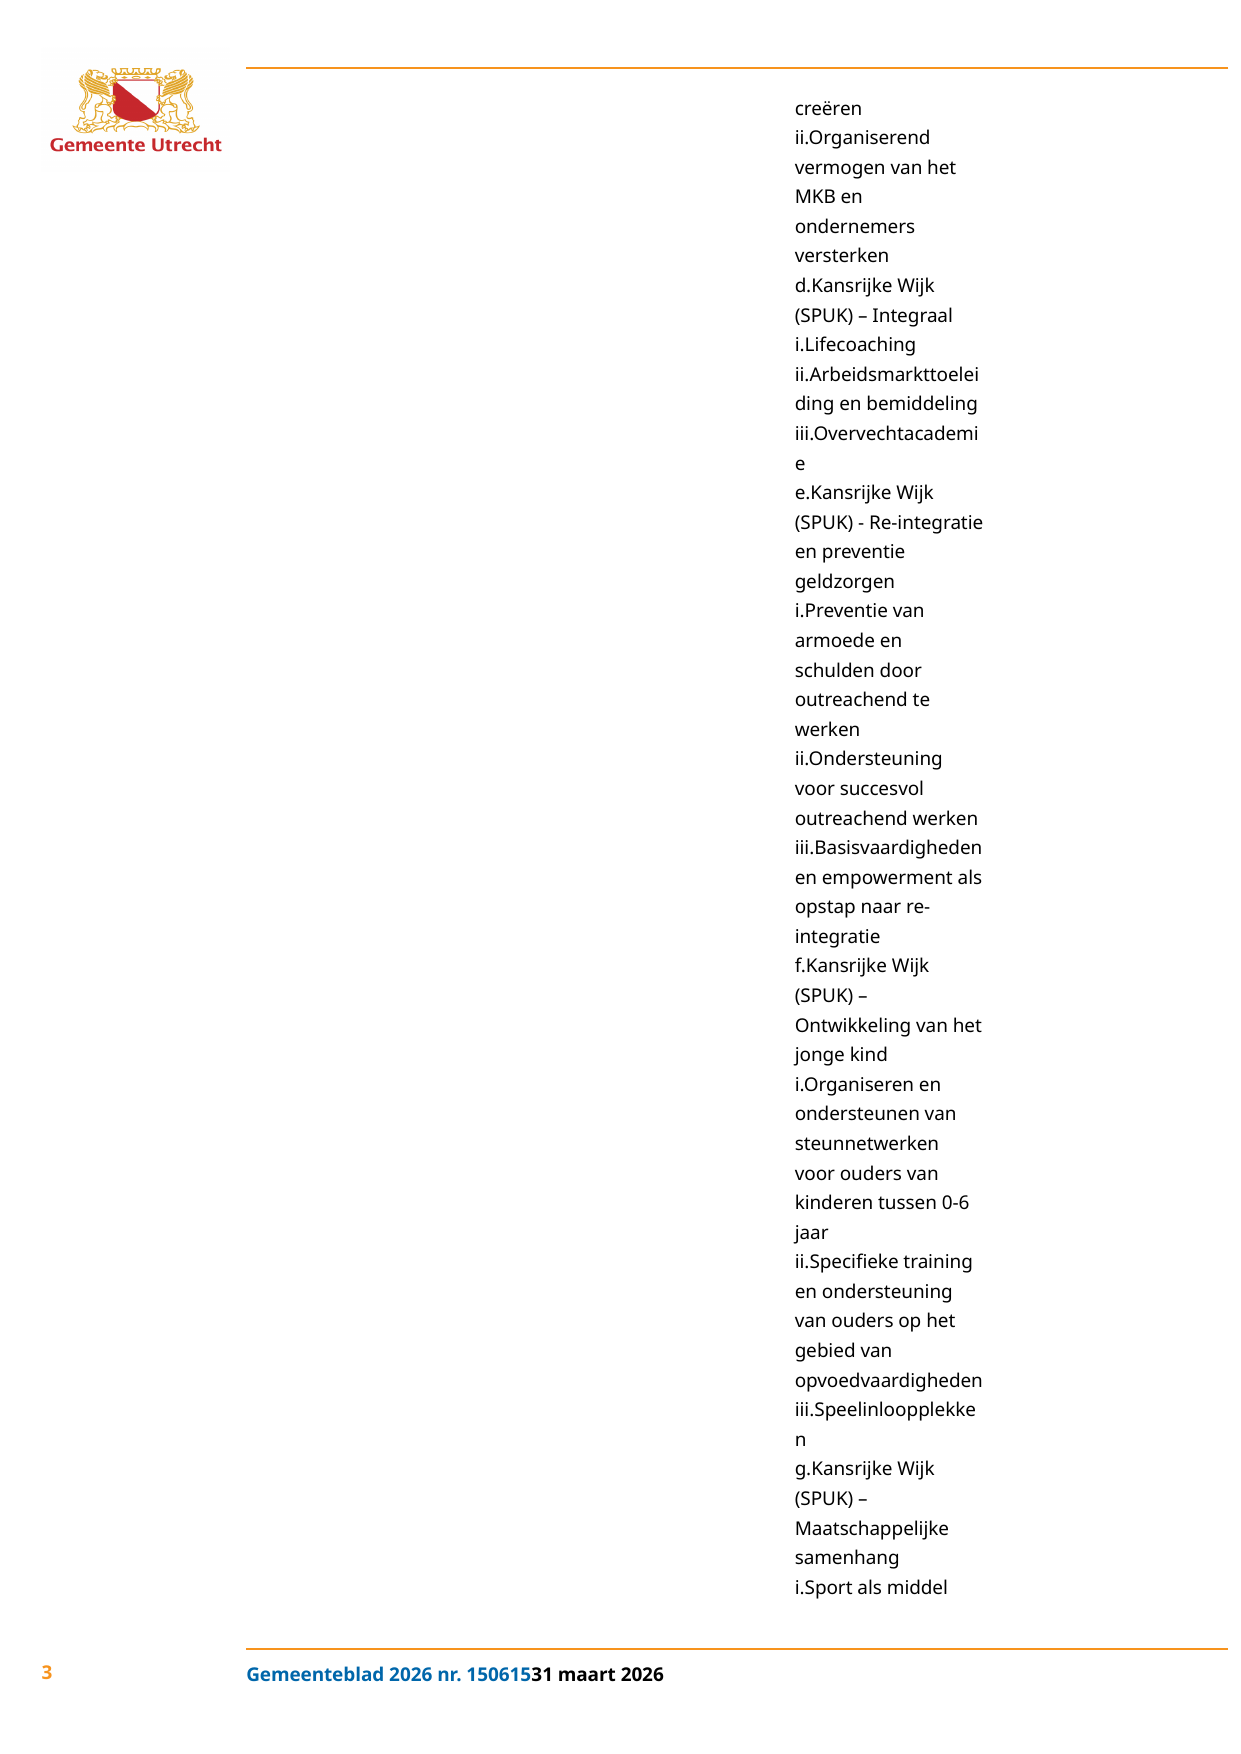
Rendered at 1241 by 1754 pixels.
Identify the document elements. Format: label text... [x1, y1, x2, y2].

table_cell [984, 95, 1152, 1600]
table_cell [248, 95, 416, 1600]
table_cell [416, 95, 598, 1600]
table_cell [598, 95, 794, 1600]
table_cell creëren ii.Organiserend vermogen van het MKB en ondernemers versterken d.Kansrijke Wijk (SPUK) – Integraal i.Lifecoaching ii.Arbeidsmarkttoeleiding en bemiddeling iii.Overvechtacademie e.Kansrijke Wijk (SPUK) - Re-integratie en preventie geldzorgen i.Preventie van armoede en schulden door outreachend te werken ii.Ondersteuning voor succesvol outreachend werken iii.Basisvaardigheden en empowerment als opstap naar re-integratie f.Kansrijke Wijk (SPUK) – Ontwikkeling van het jonge kind i.Organiseren en ondersteunen van steunnetwerken voor ouders van kinderen tussen 0-6 jaar ii.Specifieke training en ondersteuning van ouders op het gebied van opvoedvaardigheden iii.Speelinloopplekken g.Kansrijke Wijk (SPUK) – Maatschappelijke samenhang i.Sport als middel [795, 95, 984, 1600]
picture [41, 47, 231, 172]
